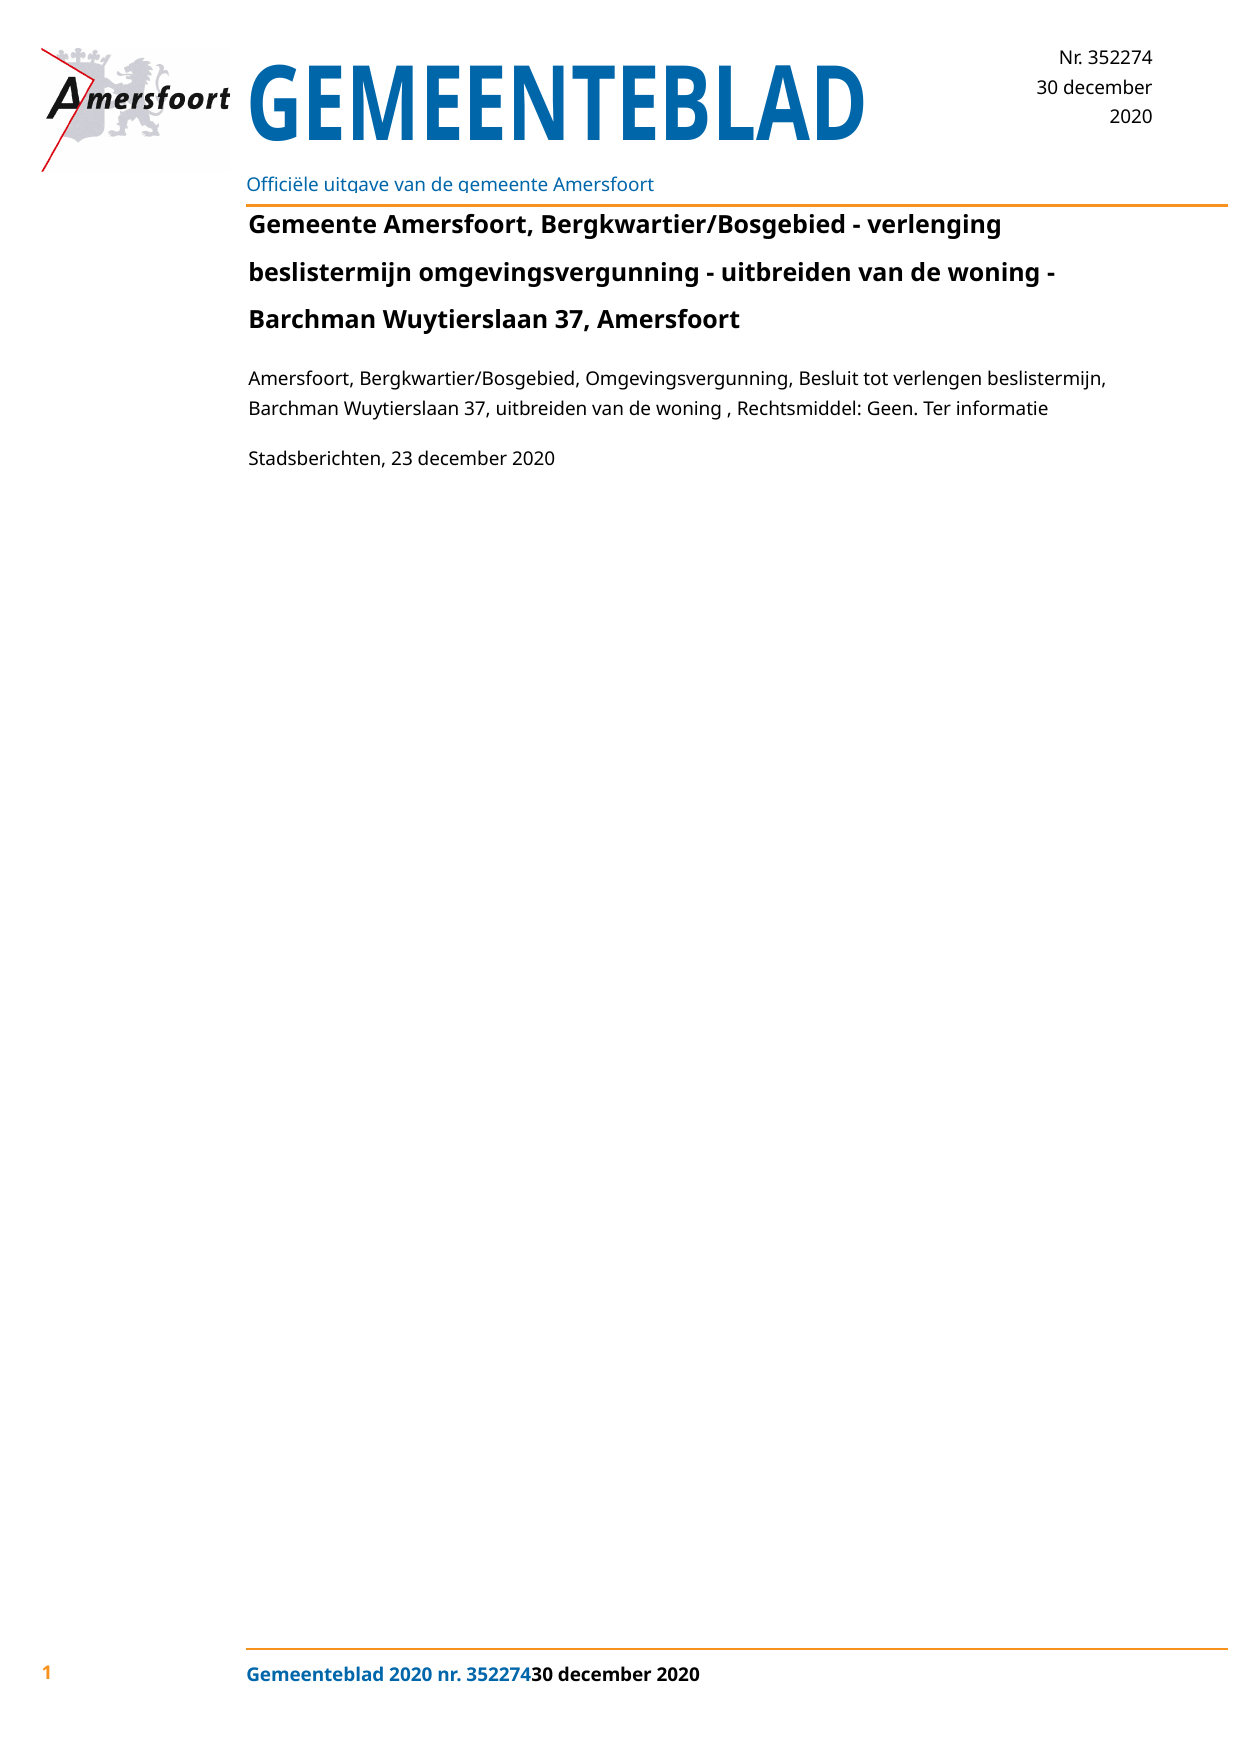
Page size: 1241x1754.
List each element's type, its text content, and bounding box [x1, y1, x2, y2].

text Amersfoort, Bergkwartier/Bosgebied, Omgevingsvergunning, Besluit tot verlengen beslistermijn, Barchman Wuytierslaan 37, uitbreiden van de woning , Rechtsmiddel: Geen. Ter informatie [248, 366, 1152, 421]
text Gemeente Amersfoort, Bergkwartier/Bosgebied - verlenging beslistermijn omgevingsvergunning - uitbreiden van de woning - Barchman Wuytierslaan 37, Amersfoort [248, 207, 1152, 336]
text Stadsberichten, 23 december 2020 [248, 446, 1152, 471]
picture [41, 47, 231, 172]
